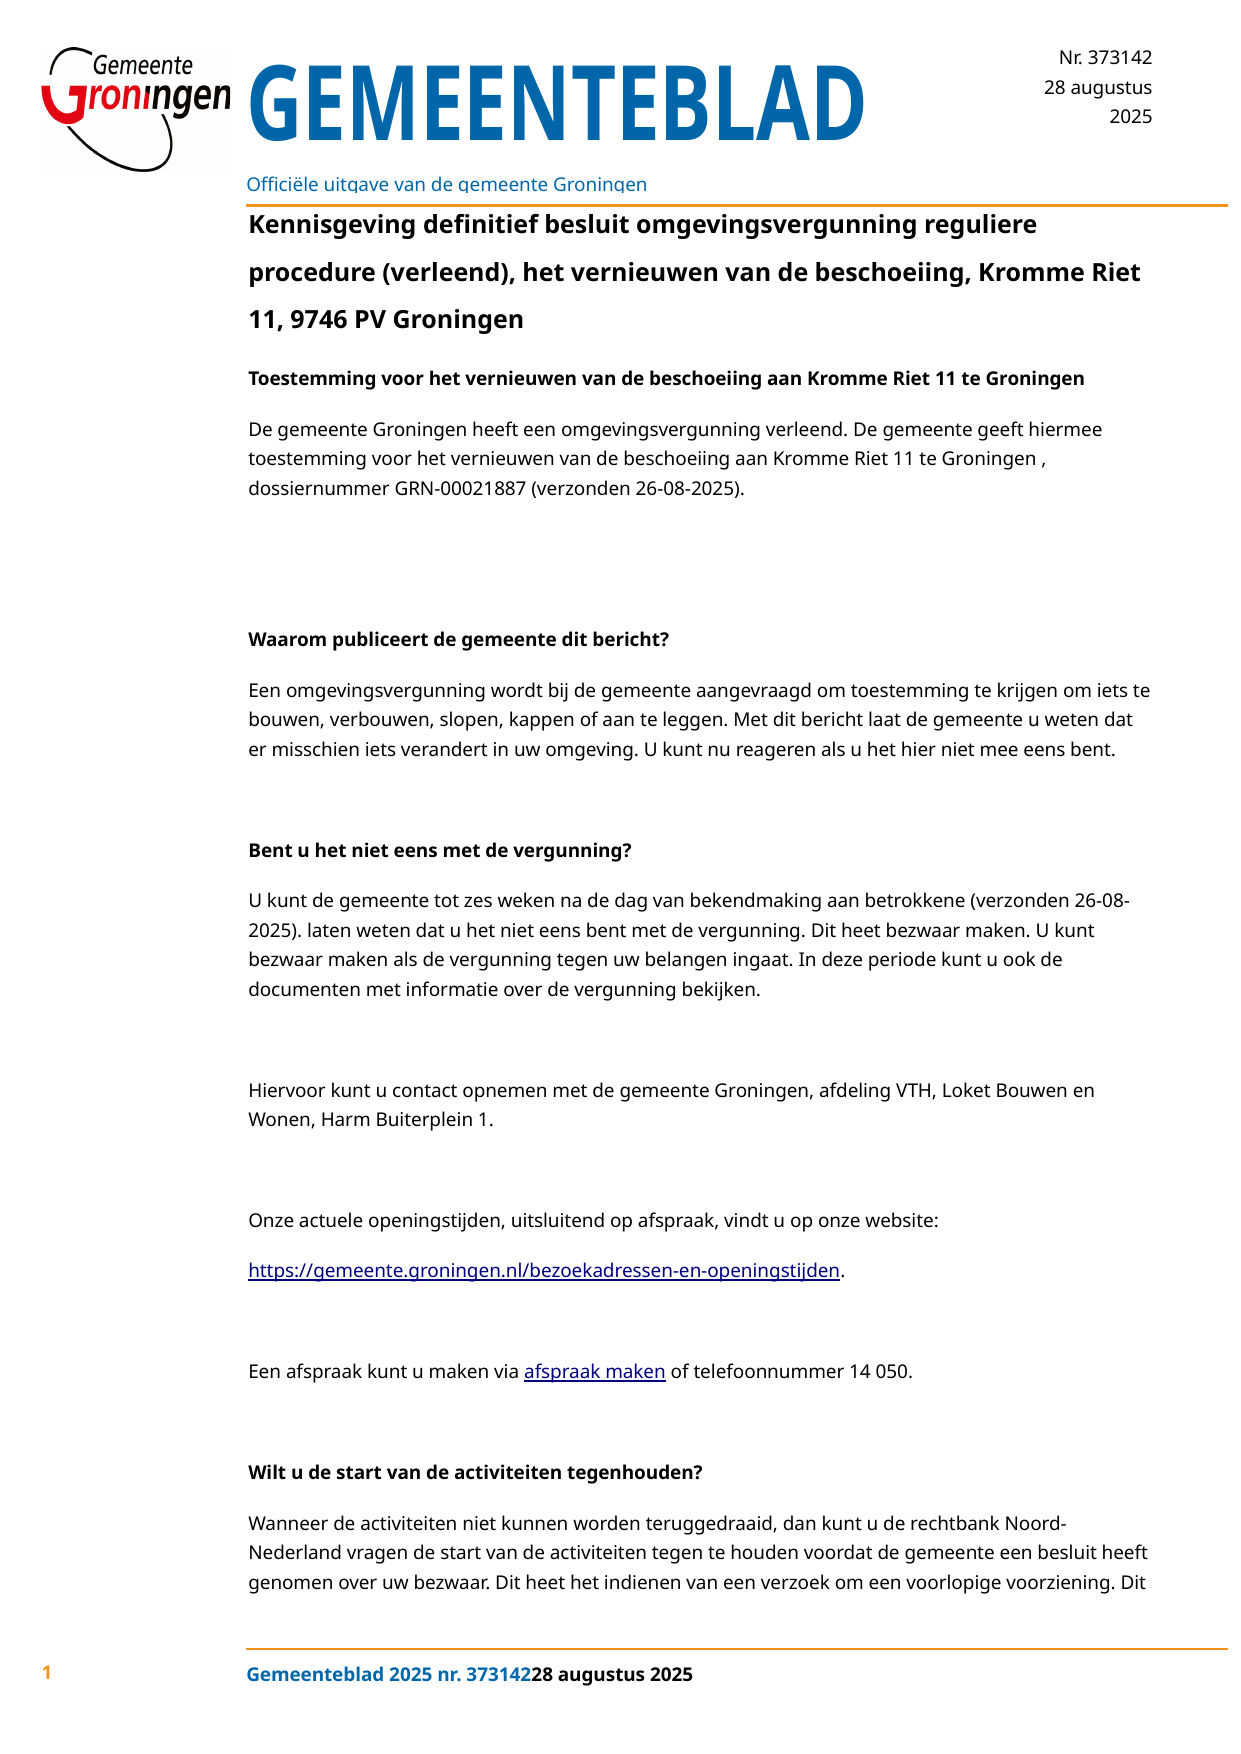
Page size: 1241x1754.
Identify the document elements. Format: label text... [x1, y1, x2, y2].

text U kunt de gemeente tot zes weken na de dag van bekendmaking aan betrokkene (verzonden 26-08-2025). laten weten dat u het niet eens bent met de vergunning. Dit heet bezwaar maken. U kunt bezwaar maken als de vergunning tegen uw belangen ingaat. In deze periode kunt u ook de documenten met informatie over de vergunning bekijken. [248, 887, 1152, 1002]
text De gemeente Groningen heeft een omgevingsvergunning verleend. De gemeente geeft hiermee toestemming voor het vernieuwen van de beschoeiing aan Kromme Riet 11 te Groningen , dossiernummer GRN-00021887 (verzonden 26-08-2025). [248, 416, 1152, 501]
text Wilt u de start van de activiteiten tegenhouden? [248, 1459, 1152, 1485]
text Een omgevingsvergunning wordt bij de gemeente aangevraagd om toestemming te krijgen om iets te bouwen, verbouwen, slopen, kappen of aan te leggen. Met dit bericht laat de gemeente u weten dat er misschien iets verandert in uw omgeving. U kunt nu reageren als u het hier niet mee eens bent. [248, 677, 1152, 762]
text Een afspraak kunt u maken via afspraak maken of telefoonnummer 14 050. [248, 1358, 1152, 1384]
text Kennisgeving definitief besluit omgevingsvergunning reguliere procedure (verleend), het vernieuwen van de beschoeiing, Kromme Riet 11, 9746 PV Groningen [248, 207, 1152, 336]
text Toestemming voor het vernieuwen van de beschoeiing aan Kromme Riet 11 te Groningen [248, 366, 1152, 391]
text Wanneer de activiteiten niet kunnen worden teruggedraaid, dan kunt u de rechtbank Noord-Nederland vragen de start van de activiteiten tegen te houden voordat de gemeente een besluit heeft genomen over uw bezwaar. Dit heet het indienen van een verzoek om een voorlopige voorziening. Dit [248, 1510, 1152, 1594]
text Onze actuele openingstijden, uitsluitend op afspraak, vindt u op onze website: [248, 1207, 1152, 1233]
text Hiervoor kunt u contact opnemen met de gemeente Groningen, afdeling VTH, Loket Bouwen en Wonen, Harm Buiterplein 1. [248, 1077, 1152, 1132]
picture [41, 47, 231, 172]
text https://gemeente.groningen.nl/bezoekadressen-en-openingstijden. [248, 1258, 1152, 1283]
text Bent u het niet eens met de vergunning? [248, 837, 1152, 862]
text Waarom publiceert de gemeente dit bericht? [248, 626, 1152, 652]
